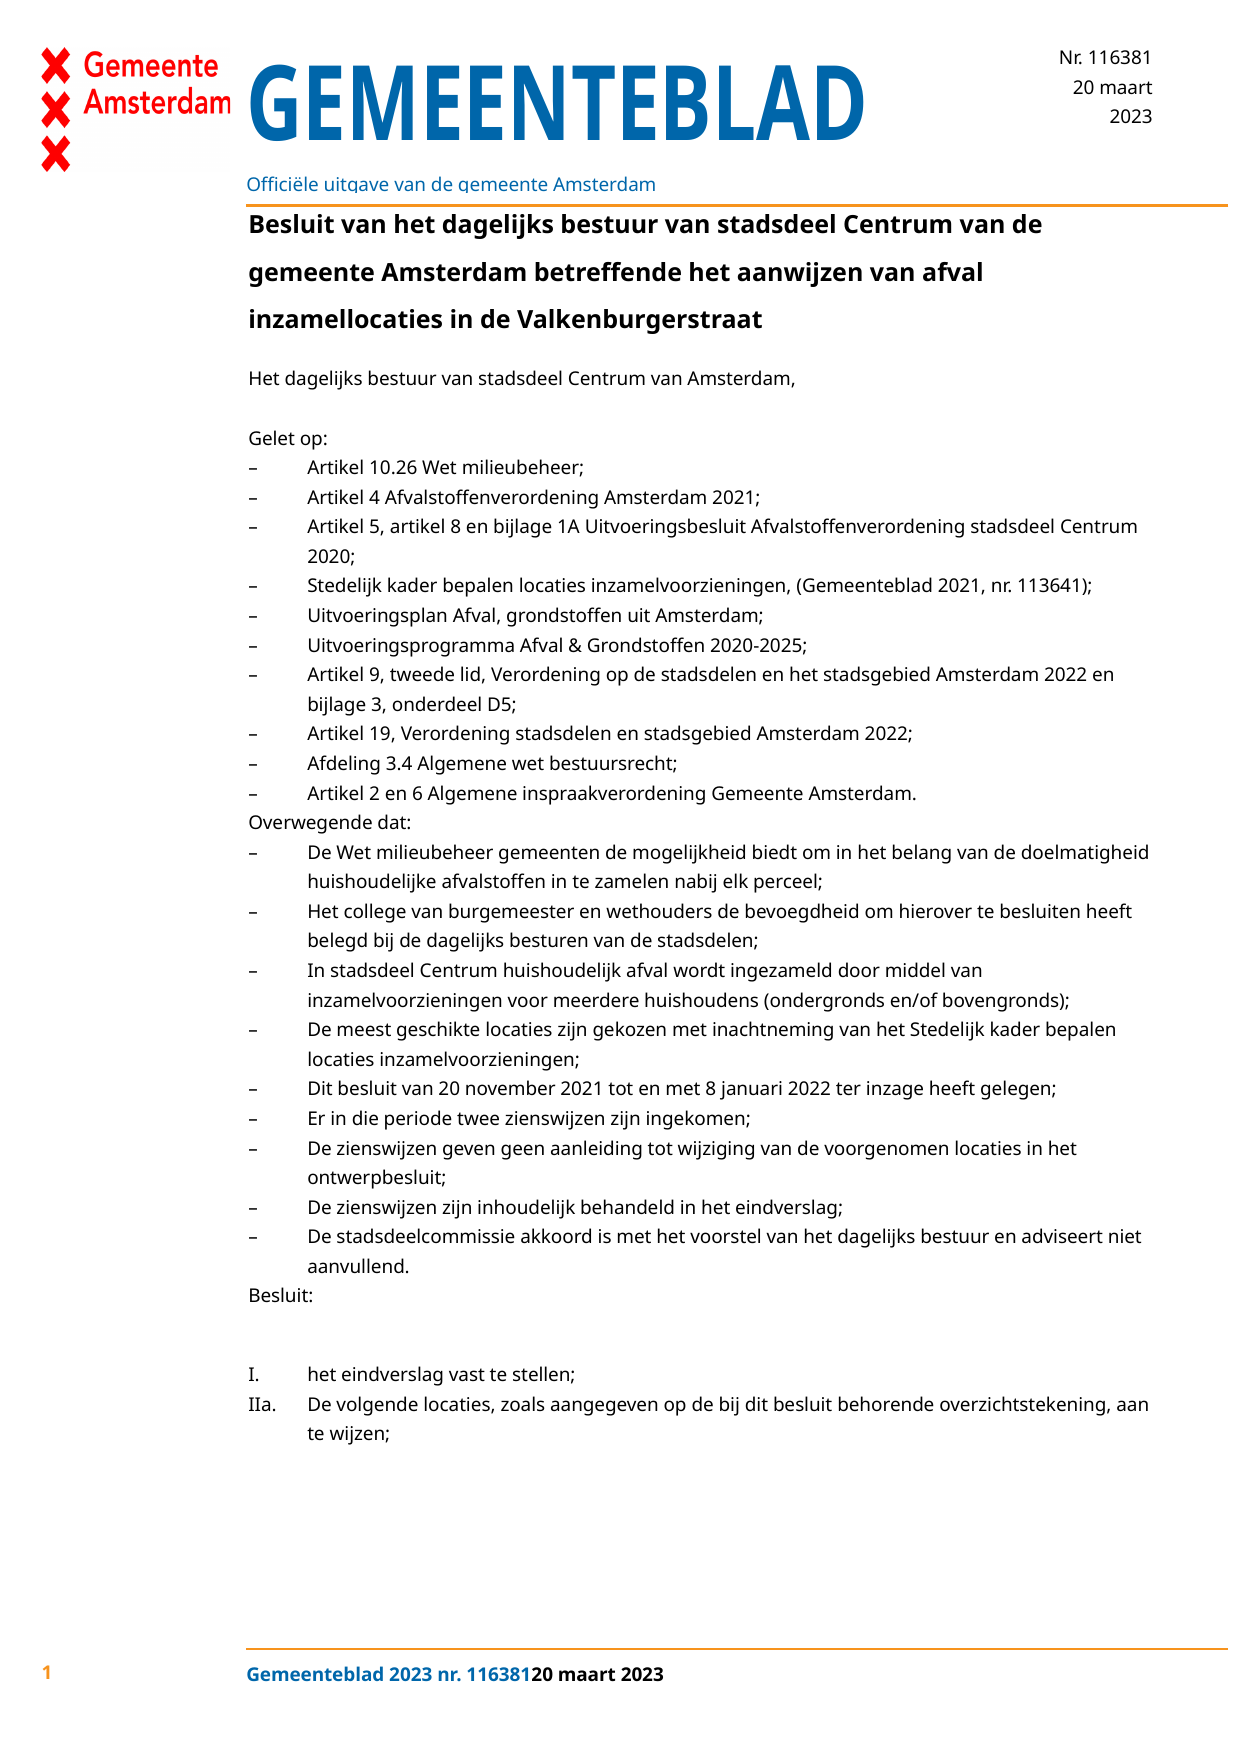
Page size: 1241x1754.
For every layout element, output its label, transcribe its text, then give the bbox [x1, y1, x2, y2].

list Dit besluit van 20 november 2021 tot en met 8 januari 2022 ter inzage heeft gelegen; [248, 1076, 1152, 1101]
list Artikel 19, Verordening stadsdelen en stadsgebied Amsterdam 2022; [248, 721, 1152, 746]
list Stedelijk kader bepalen locaties inzamelvoorzieningen, (Gemeenteblad 2021, nr. 113641); [248, 573, 1152, 598]
picture [41, 47, 231, 172]
list Het college van burgemeester en wethouders de bevoegdheid om hierover te besluiten heeft belegd bij de dagelijks besturen van de stadsdelen; [248, 898, 1152, 953]
list Afdeling 3.4 Algemene wet bestuursrecht; [248, 750, 1152, 776]
text Overwegende dat: [248, 809, 1152, 835]
list Er in die periode twee zienswijzen zijn ingekomen; [248, 1105, 1152, 1131]
list Uitvoeringsplan Afval, grondstoffen uit Amsterdam; [248, 602, 1152, 628]
list Artikel 2 en 6 Algemene inspraakverordening Gemeente Amsterdam. [248, 780, 1152, 805]
list De Wet milieubeheer gemeenten de mogelijkheid biedt om in het belang van de doelmatigheid huishoudelijke afvalstoffen in te zamelen nabij elk perceel; [248, 839, 1152, 894]
list Artikel 9, tweede lid, Verordening op de stadsdelen en het stadsgebied Amsterdam 2022 en bijlage 3, onderdeel D5; [248, 661, 1152, 717]
list De stadsdeelcommissie akkoord is met het voorstel van het dagelijks bestuur en adviseert niet aanvullend. [248, 1223, 1152, 1279]
list De zienswijzen zijn inhoudelijk behandeld in het eindverslag; [248, 1194, 1152, 1219]
text Het dagelijks bestuur van stadsdeel Centrum van Amsterdam, [248, 366, 1152, 391]
list Uitvoeringsprogramma Afval & Grondstoffen 2020-2025; [248, 632, 1152, 657]
list In stadsdeel Centrum huishoudelijk afval wordt ingezameld door middel van inzamelvoorzieningen voor meerdere huishoudens (ondergronds en/of bovengronds); [248, 957, 1152, 1012]
text Gelet op: [248, 425, 1152, 450]
list Artikel 4 Afvalstoffenverordening Amsterdam 2021; [248, 484, 1152, 509]
list Artikel 10.26 Wet milieubeheer; [248, 454, 1152, 480]
text Besluit van het dagelijks bestuur van stadsdeel Centrum van de gemeente Amsterdam betreffende het aanwijzen van afval inzamellocaties in de Valkenburgerstraat [248, 207, 1152, 336]
list De volgende locaties, zoals aangegeven op de bij dit besluit behorende overzichtstekening, aan te wijzen; [248, 1391, 1152, 1446]
list De zienswijzen geven geen aanleiding tot wijziging van de voorgenomen locaties in het ontwerpbesluit; [248, 1135, 1152, 1190]
list Artikel 5, artikel 8 en bijlage 1A Uitvoeringsbesluit Afvalstoffenverordening stadsdeel Centrum 2020; [248, 513, 1152, 569]
list De meest geschikte locaties zijn gekozen met inachtneming van het Stedelijk kader bepalen locaties inzamelvoorzieningen; [248, 1016, 1152, 1072]
list het eindverslag vast te stellen; [248, 1361, 1152, 1387]
text Besluit: [248, 1283, 1152, 1308]
